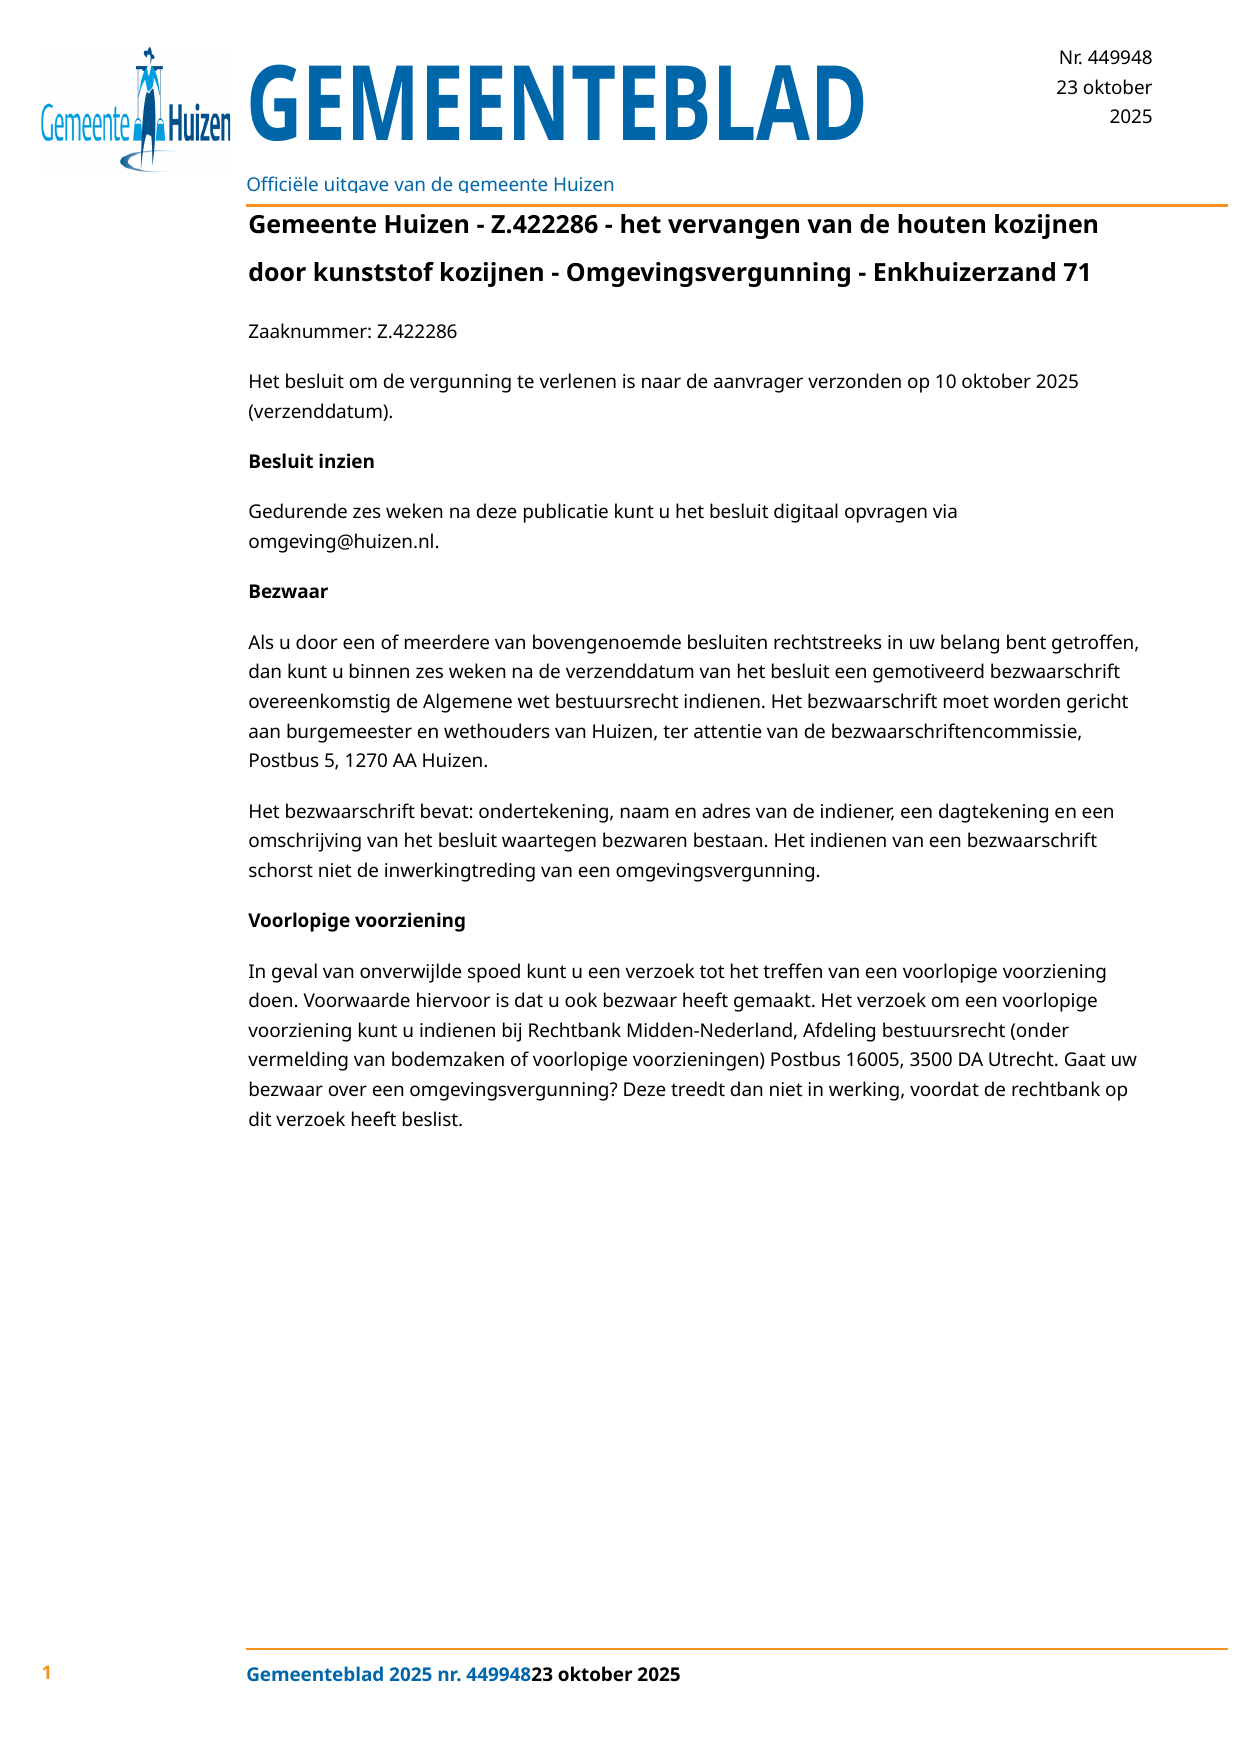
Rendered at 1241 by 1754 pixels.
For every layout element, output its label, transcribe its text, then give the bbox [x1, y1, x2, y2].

text Bezwaar [248, 579, 1152, 604]
text Het besluit om de vergunning te verlenen is naar de aanvrager verzonden op 10 oktober 2025 (verzenddatum). [248, 368, 1152, 424]
text Het bezwaarschrift bevat: ondertekening, naam en adres van de indiener, een dagtekening en een omschrijving van het besluit waartegen bezwaren bestaan. Het indienen van een bezwaarschrift schorst niet de inwerkingtreding van een omgevingsvergunning. [248, 798, 1152, 883]
text In geval van onverwijlde spoed kunt u een verzoek tot het treffen van een voorlopige voorziening doen. Voorwaarde hiervoor is dat u ook bezwaar heeft gemaakt. Het verzoek om een voorlopige voorziening kunt u indienen bij Rechtbank Midden-Nederland, Afdeling bestuursrecht (onder vermelding van bodemzaken of voorlopige voorzieningen) Postbus 16005, 3500 DA Utrecht. Gaat uw bezwaar over een omgevingsvergunning? Deze treedt dan niet in werking, voordat de rechtbank op dit verzoek heeft beslist. [248, 958, 1152, 1132]
text Als u door een of meerdere van bovengenoemde besluiten rechtstreeks in uw belang bent getroffen, dan kunt u binnen zes weken na de verzenddatum van het besluit een gemotiveerd bezwaarschrift overeenkomstig de Algemene wet bestuursrecht indienen. Het bezwaarschrift moet worden gericht aan burgemeester en wethouders van Huizen, ter attentie van de bezwaarschriftencommissie, Postbus 5, 1270 AA Huizen. [248, 629, 1152, 773]
text Zaaknummer: Z.422286 [248, 318, 1152, 344]
text Gedurende zes weken na deze publicatie kunt u het besluit digitaal opvragen via omgeving@huizen.nl. [248, 499, 1152, 554]
text Voorlopige voorziening [248, 907, 1152, 933]
text Besluit inzien [248, 448, 1152, 474]
picture [41, 47, 231, 172]
text Gemeente Huizen - Z.422286 - het vervangen van de houten kozijnen door kunststof kozijnen - Omgevingsvergunning - Enkhuizerzand 71 [248, 207, 1152, 288]
